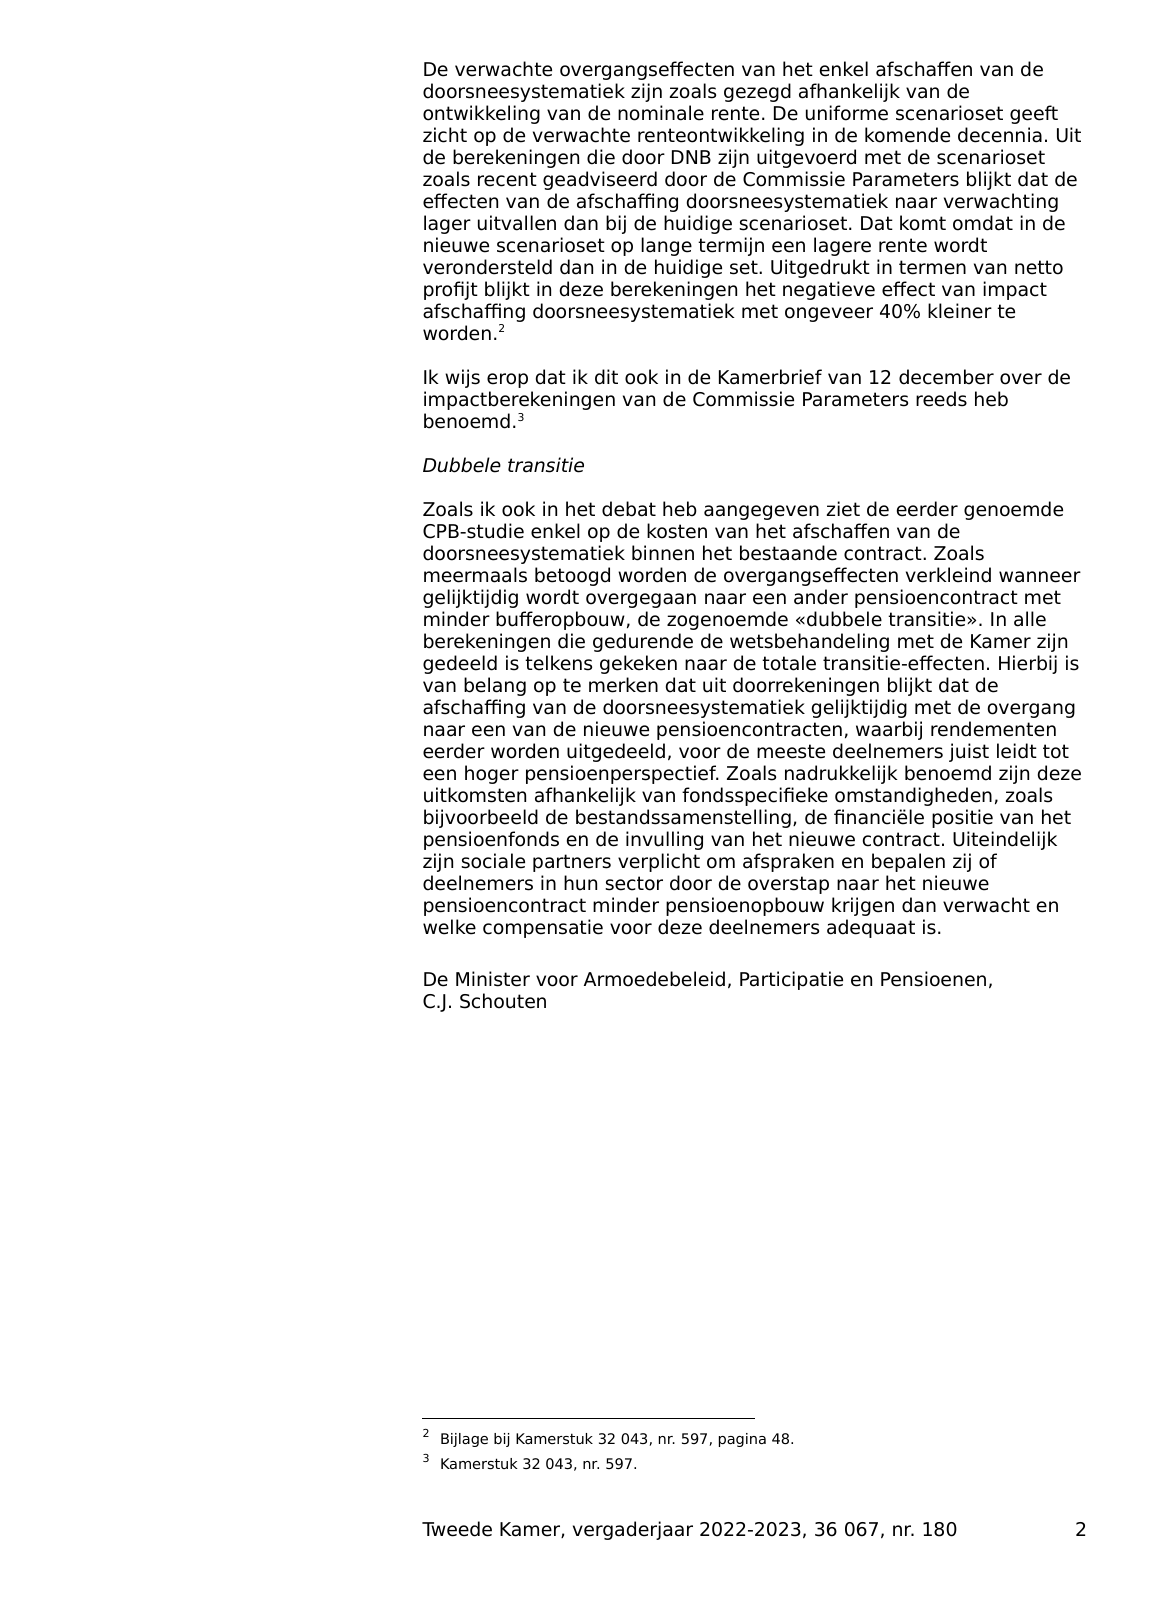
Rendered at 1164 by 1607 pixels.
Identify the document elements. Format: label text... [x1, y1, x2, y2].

text Ik wijs erop dat ik dit ook in de Kamerbrief van 12 december over de impactberekeningen van de Commissie Parameters reeds heb benoemd. [422, 367, 1087, 433]
text De Minister voor Armoedebeleid, Participatie en Pensioenen, C.J. Schouten [422, 969, 1087, 1013]
text Bijlage bij Kamerstuk 32 043, nr. 597, pagina 48. [422, 1427, 1087, 1449]
text Zoals ik ook in het debat heb aangegeven ziet de eerder genoemde CPB-studie enkel op de kosten van het afschaffen van de doorsneesystematiek binnen het bestaande contract. Zoals meermaals betoogd worden de overgangseffecten verkleind wanneer gelijktijdig wordt overgegaan naar een ander pensioencontract met minder bufferopbouw, de zogenoemde «dubbele transitie». In alle berekeningen die gedurende de wetsbehandeling met de Kamer zijn gedeeld is telkens gekeken naar de totale transitie-effecten. Hierbij is van belang op te merken dat uit doorrekeningen blijkt dat de afschaffing van de doorsneesystematiek gelijktijdig met de overgang naar een van de nieuwe pensioencontracten, waarbij rendementen eerder worden uitgedeeld, voor de meeste deelnemers juist leidt tot een hoger pensioenperspectief. Zoals nadrukkelijk benoemd zijn deze uitkomsten afhankelijk van fondsspecifieke omstandigheden, zoals bijvoorbeeld de bestandssamenstelling, de financiële positie van het pensioenfonds en de invulling van het nieuwe contract. Uiteindelijk zijn sociale partners verplicht om afspraken en bepalen zij of deelnemers in hun sector door de overstap naar het nieuwe pensioencontract minder pensioenopbouw krijgen dan verwacht en welke compensatie voor deze deelnemers adequaat is. [422, 499, 1087, 939]
text De verwachte overgangseffecten van het enkel afschaffen van de doorsneesystematiek zijn zoals gezegd afhankelijk van de ontwikkeling van de nominale rente. De uniforme scenarioset geeft zicht op de verwachte renteontwikkeling in de komende decennia. Uit de berekeningen die door DNB zijn uitgevoerd met de scenarioset zoals recent geadviseerd door de Commissie Parameters blijkt dat de effecten van de afschaffing doorsneesystematiek naar verwachting lager uitvallen dan bij de huidige scenarioset. Dat komt omdat in de nieuwe scenarioset op lange termijn een lagere rente wordt verondersteld dan in de huidige set. Uitgedrukt in termen van netto profijt blijkt in deze berekeningen het negatieve effect van impact afschaffing doorsneesystematiek met ongeveer 40% kleiner te worden. [422, 59, 1087, 345]
text Kamerstuk 32 043, nr. 597. [422, 1452, 1087, 1474]
subtitle Dubbele transitie [422, 455, 1087, 477]
